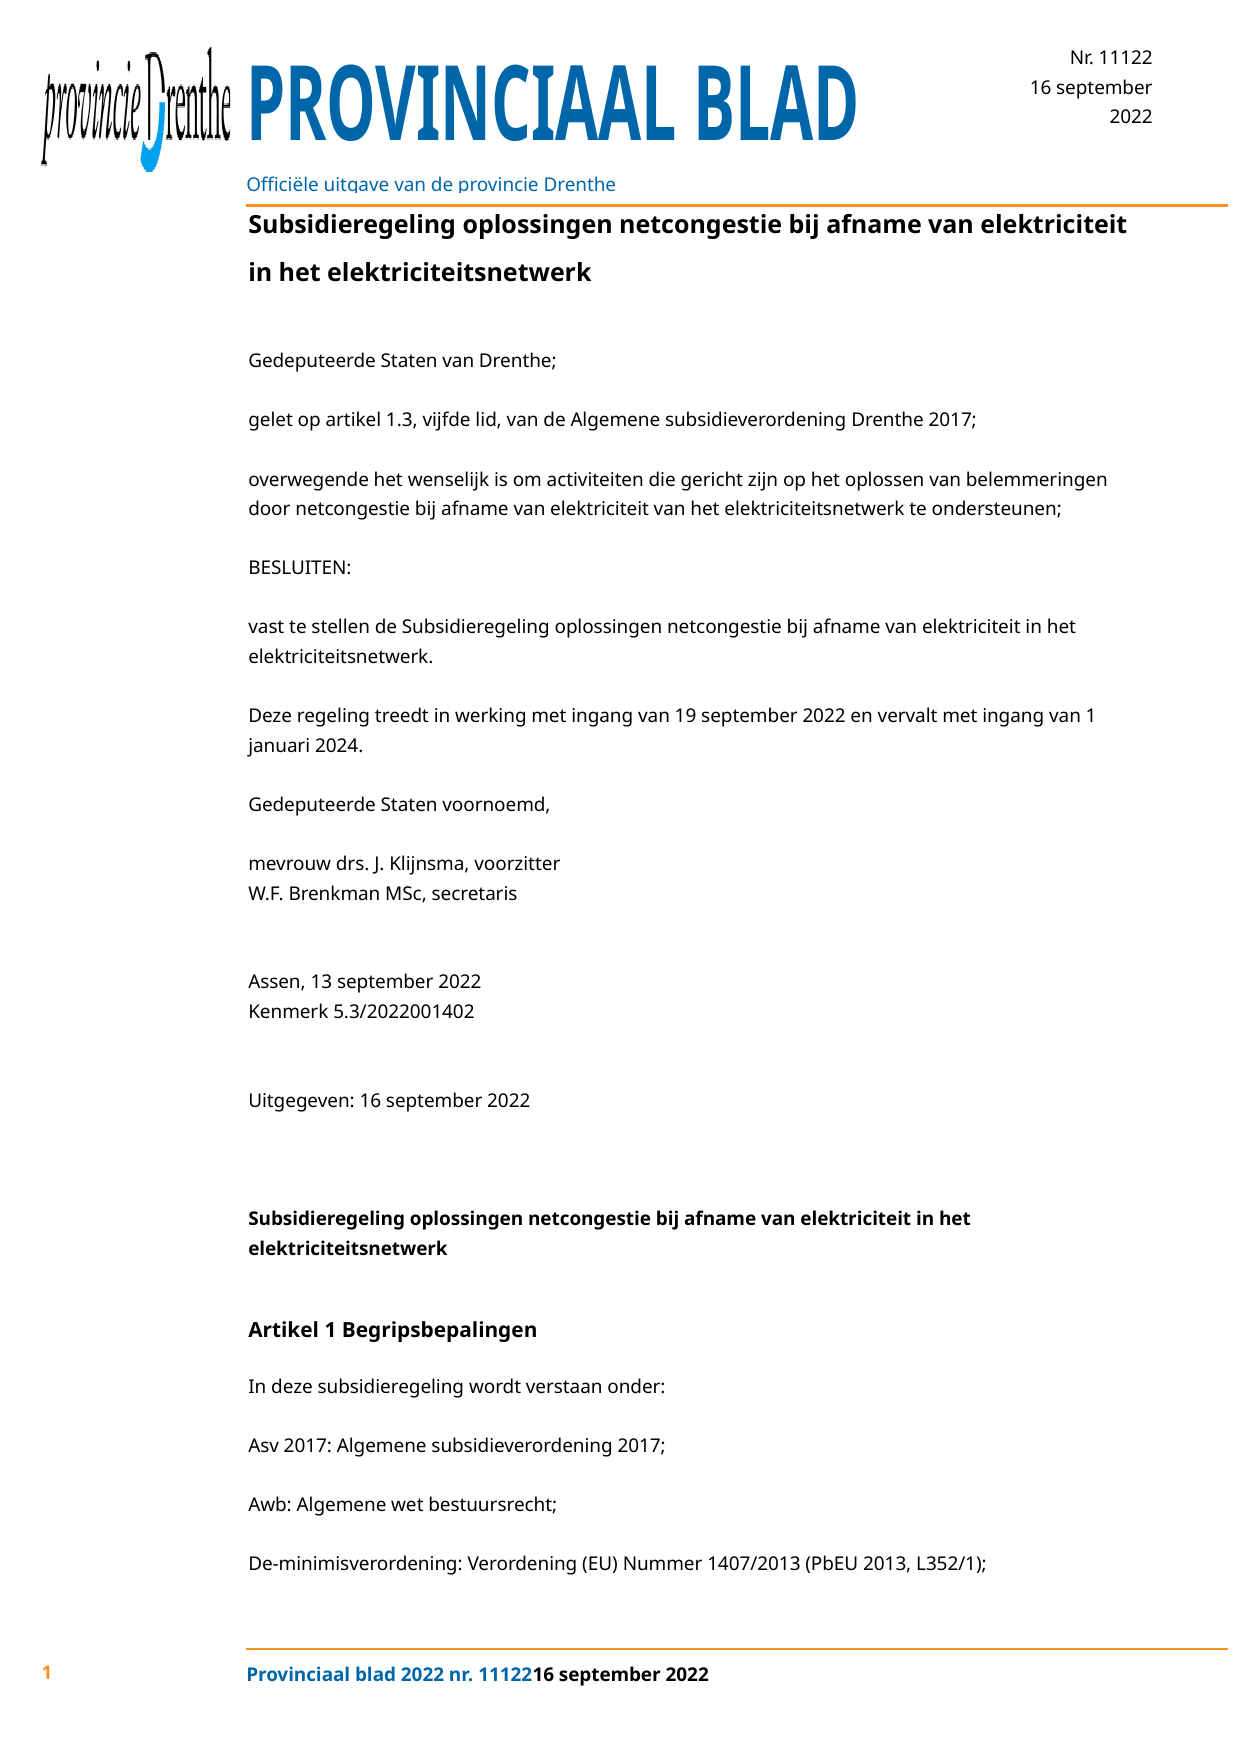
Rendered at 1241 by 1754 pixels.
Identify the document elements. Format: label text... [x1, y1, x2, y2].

text vast te stellen de Subsidieregeling oplossingen netcongestie bij afname van elektriciteit in het elektriciteitsnetwerk. [248, 614, 1152, 669]
text Asv 2017: Algemene subsidieverordening 2017; [248, 1432, 1152, 1458]
text In deze subsidieregeling wordt verstaan onder: [248, 1373, 1152, 1399]
text Artikel 1 Begripsbepalingen [248, 1315, 1152, 1343]
text Kenmerk 5.3/2022001402 [248, 998, 1152, 1024]
text Subsidieregeling oplossingen netcongestie bij afname van elektriciteit in het elektriciteitsnetwerk [248, 1205, 1152, 1261]
text Assen, 13 september 2022 [248, 969, 1152, 994]
text De-minimisverordening: Verordening (EU) Nummer 1407/2013 (PbEU 2013, L352/1); [248, 1551, 1152, 1576]
text Awb: Algemene wet bestuursrecht; [248, 1491, 1152, 1517]
text Gedeputeerde Staten voornoemd, [248, 791, 1152, 817]
text BESLUITEN: [248, 554, 1152, 580]
picture [41, 47, 231, 172]
text mevrouw drs. J. Klijnsma, voorzitter [248, 850, 1152, 876]
text W.F. Brenkman MSc, secretaris [248, 880, 1152, 906]
text overwegende het wenselijk is om activiteiten die gericht zijn op het oplossen van belemmeringen door netcongestie bij afname van elektriciteit van het elektriciteitsnetwerk te ondersteunen; [248, 466, 1152, 521]
text Subsidieregeling oplossingen netcongestie bij afname van elektriciteit in het elektriciteitsnetwerk [248, 207, 1152, 288]
text Deze regeling treedt in werking met ingang van 19 september 2022 en vervalt met ingang van 1 januari 2024. [248, 702, 1152, 758]
text Uitgegeven: 16 september 2022 [248, 1087, 1152, 1113]
text Gedeputeerde Staten van Drenthe; [248, 347, 1152, 373]
text gelet op artikel 1.3, vijfde lid, van de Algemene subsidieverordening Drenthe 2017; [248, 407, 1152, 432]
